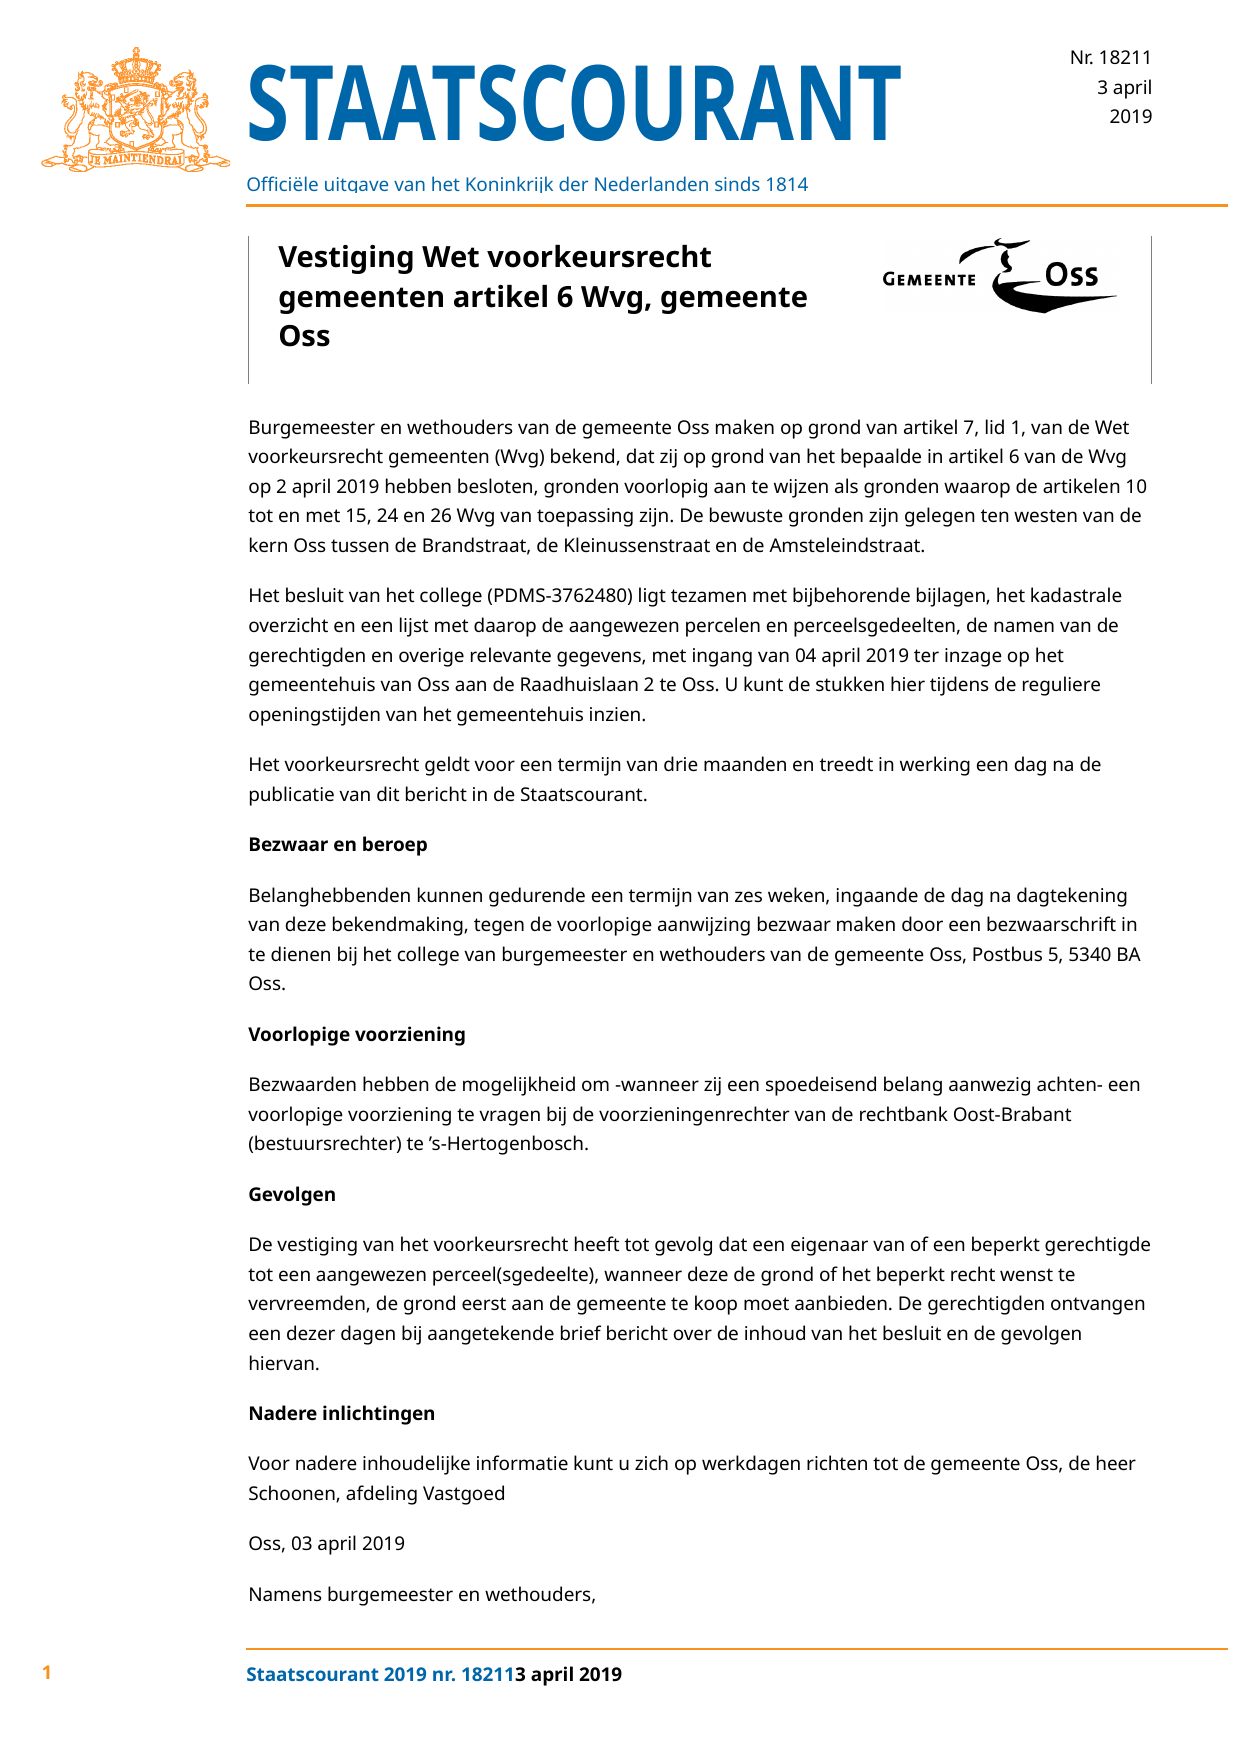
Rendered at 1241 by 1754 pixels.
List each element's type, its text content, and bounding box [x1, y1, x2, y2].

text Het voorkeursrecht geldt voor een termijn van drie maanden en treedt in werking een dag na de publicatie van dit bericht in de Staatscourant. [248, 751, 1152, 807]
text Nadere inlichtingen [248, 1400, 1152, 1426]
text Oss, 03 april 2019 [248, 1531, 1152, 1556]
text Voorlopige voorziening [248, 1021, 1152, 1047]
text Bezwaar en beroep [248, 831, 1152, 857]
text Gevolgen [248, 1181, 1152, 1207]
picture [882, 236, 1119, 314]
text Burgemeester en wethouders van de gemeente Oss maken op grond van artikel 7, lid 1, van de Wet voorkeursrecht gemeenten (Wvg) bekend, dat zij op grond van het bepaalde in artikel 6 van de Wvg op 2 april 2019 hebben besloten, gronden voorlopig aan te wijzen als gronden waarop de artikelen 10 tot en met 15, 24 en 26 Wvg van toepassing zijn. De bewuste gronden zijn gelegen ten westen van de kern Oss tussen de Brandstraat, de Kleinussenstraat en de Amsteleindstraat. [248, 414, 1152, 558]
picture [41, 47, 231, 172]
text Voor nadere inhoudelijke informatie kunt u zich op werkdagen richten tot de gemeente Oss, de heer Schoonen, afdeling Vastgoed [248, 1451, 1152, 1506]
text Bezwaarden hebben de mogelijkheid om -wanneer zij een spoedeisend belang aanwezig achten- een voorlopige voorziening te vragen bij de voorzieningenrechter van de rechtbank Oost-Brabant (bestuursrechter) te ’s-Hertogenbosch. [248, 1071, 1152, 1156]
text Namens burgemeester en wethouders, [248, 1581, 1152, 1607]
table_header Vestiging Wet voorkeursrecht gemeenten artikel 6 Wvg, gemeente Oss [249, 236, 850, 384]
text De vestiging van het voorkeursrecht heeft tot gevolg dat een eigenaar van of een beperkt gerechtigde tot een aangewezen perceel(sgedeelte), wanneer deze de grond of het beperkt recht wenst te vervreemden, de grond eerst aan de gemeente te koop moet aanbieden. De gerechtigden ontvangen een dezer dagen bij aangetekende brief bericht over de inhoud van het besluit en de gevolgen hiervan. [248, 1231, 1152, 1376]
text Belanghebbenden kunnen gedurende een termijn van zes weken, ingaande de dag na dagtekening van deze bekendmaking, tegen de voorlopige aanwijzing bezwaar maken door een bezwaarschrift in te dienen bij het college van burgemeester en wethouders van de gemeente Oss, Postbus 5, 5340 BA Oss. [248, 882, 1152, 996]
text Het besluit van het college (PDMS-3762480) ligt tezamen met bijbehorende bijlagen, het kadastrale overzicht en een lijst met daarop de aangewezen percelen en perceelsgedeelten, de namen van de gerechtigden en overige relevante gegevens, met ingang van 04 april 2019 ter inzage op het gemeentehuis van Oss aan de Raadhuislaan 2 te Oss. U kunt de stukken hier tijdens de reguliere openingstijden van het gemeentehuis inzien. [248, 583, 1152, 727]
table_header [850, 236, 1151, 384]
